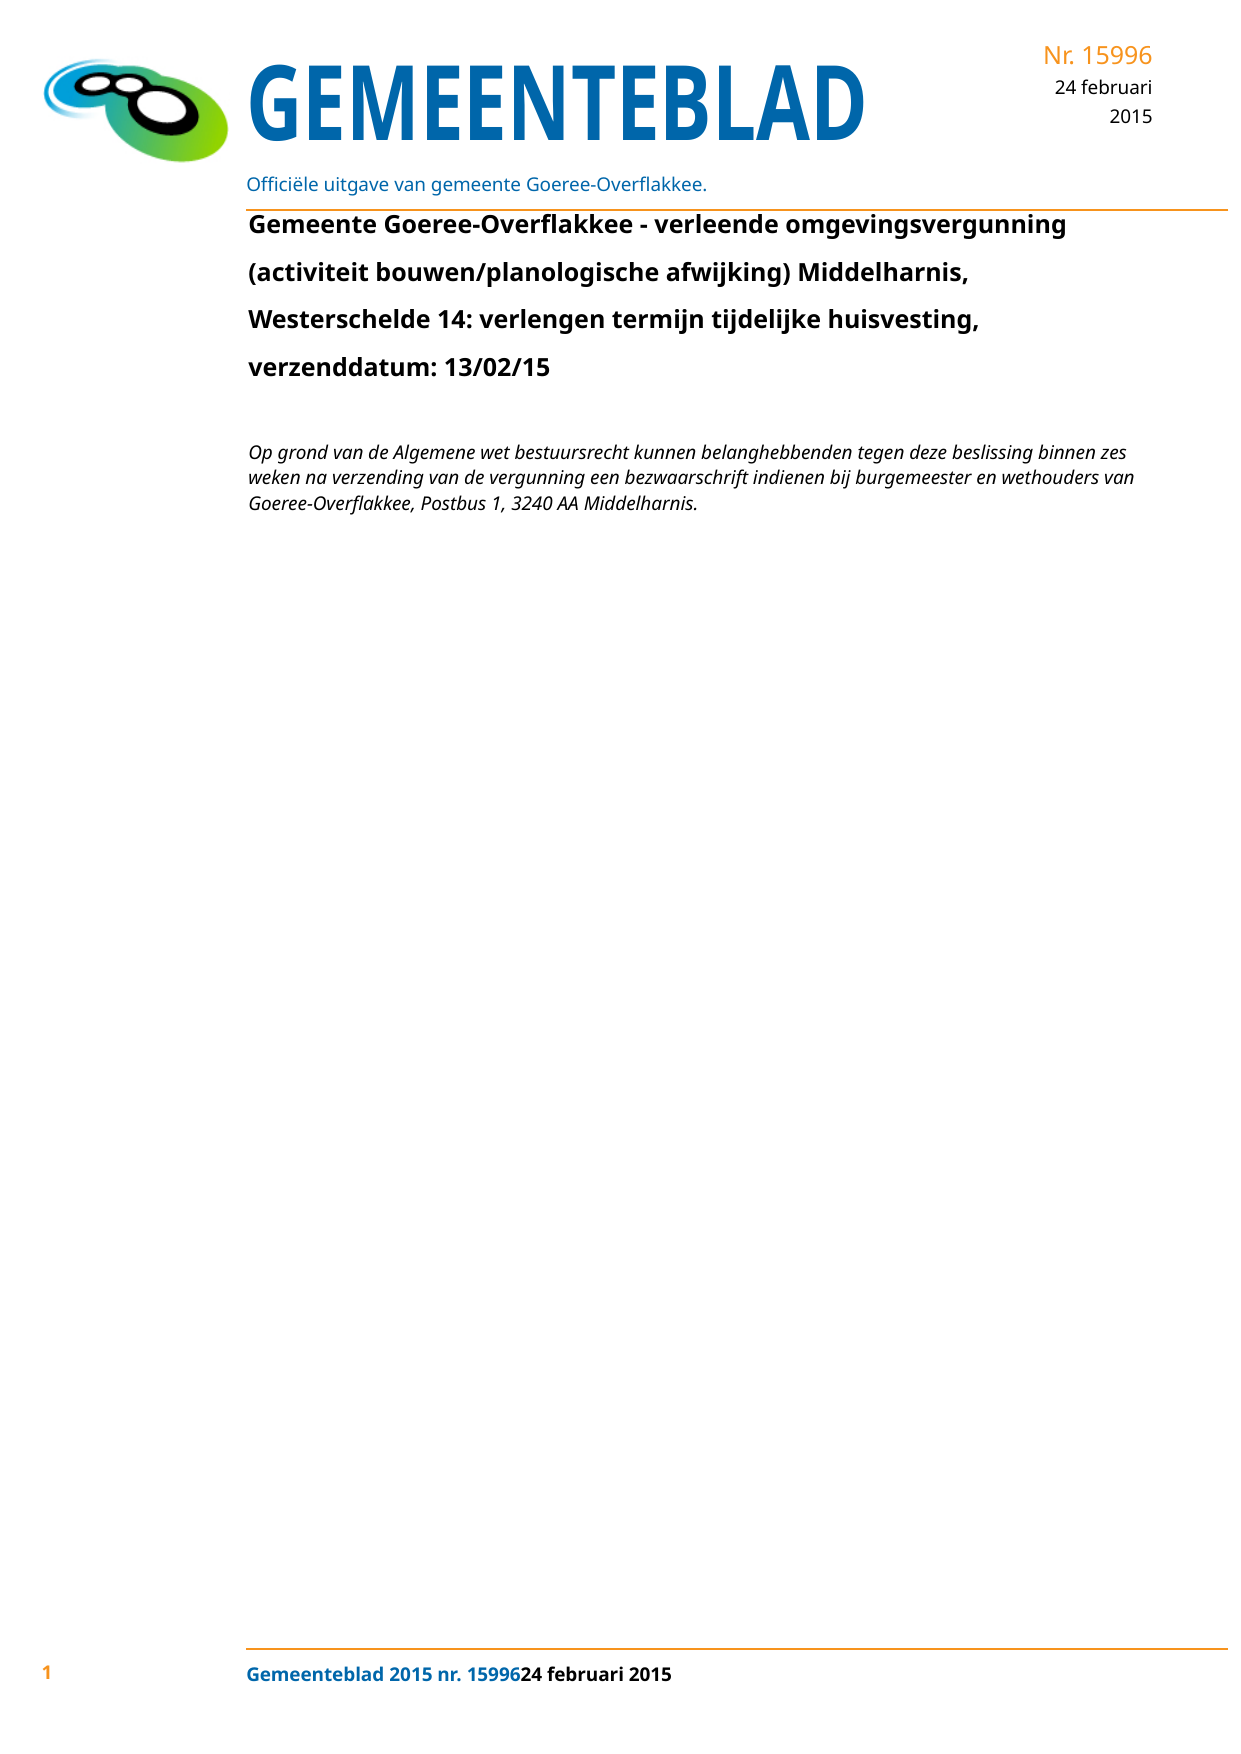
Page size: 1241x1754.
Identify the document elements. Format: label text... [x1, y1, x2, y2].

text Gemeente Goeree-Overflakkee - verleende omgevingsvergunning (activiteit bouwen/planologische afwijking) Middelharnis, Westerschelde 14: verlengen termijn tijdelijke huisvesting, verzenddatum: 13/02/15 [248, 211, 1152, 384]
picture [41, 47, 231, 172]
text Op grond van de Algemene wet bestuursrecht kunnen belanghebbenden tegen deze beslissing binnen zes weken na verzending van de vergunning een bezwaarschrift indienen bij burgemeester en wethouders van Goeree-Overflakkee, Postbus 1, 3240 AA Middelharnis. [248, 439, 1152, 516]
